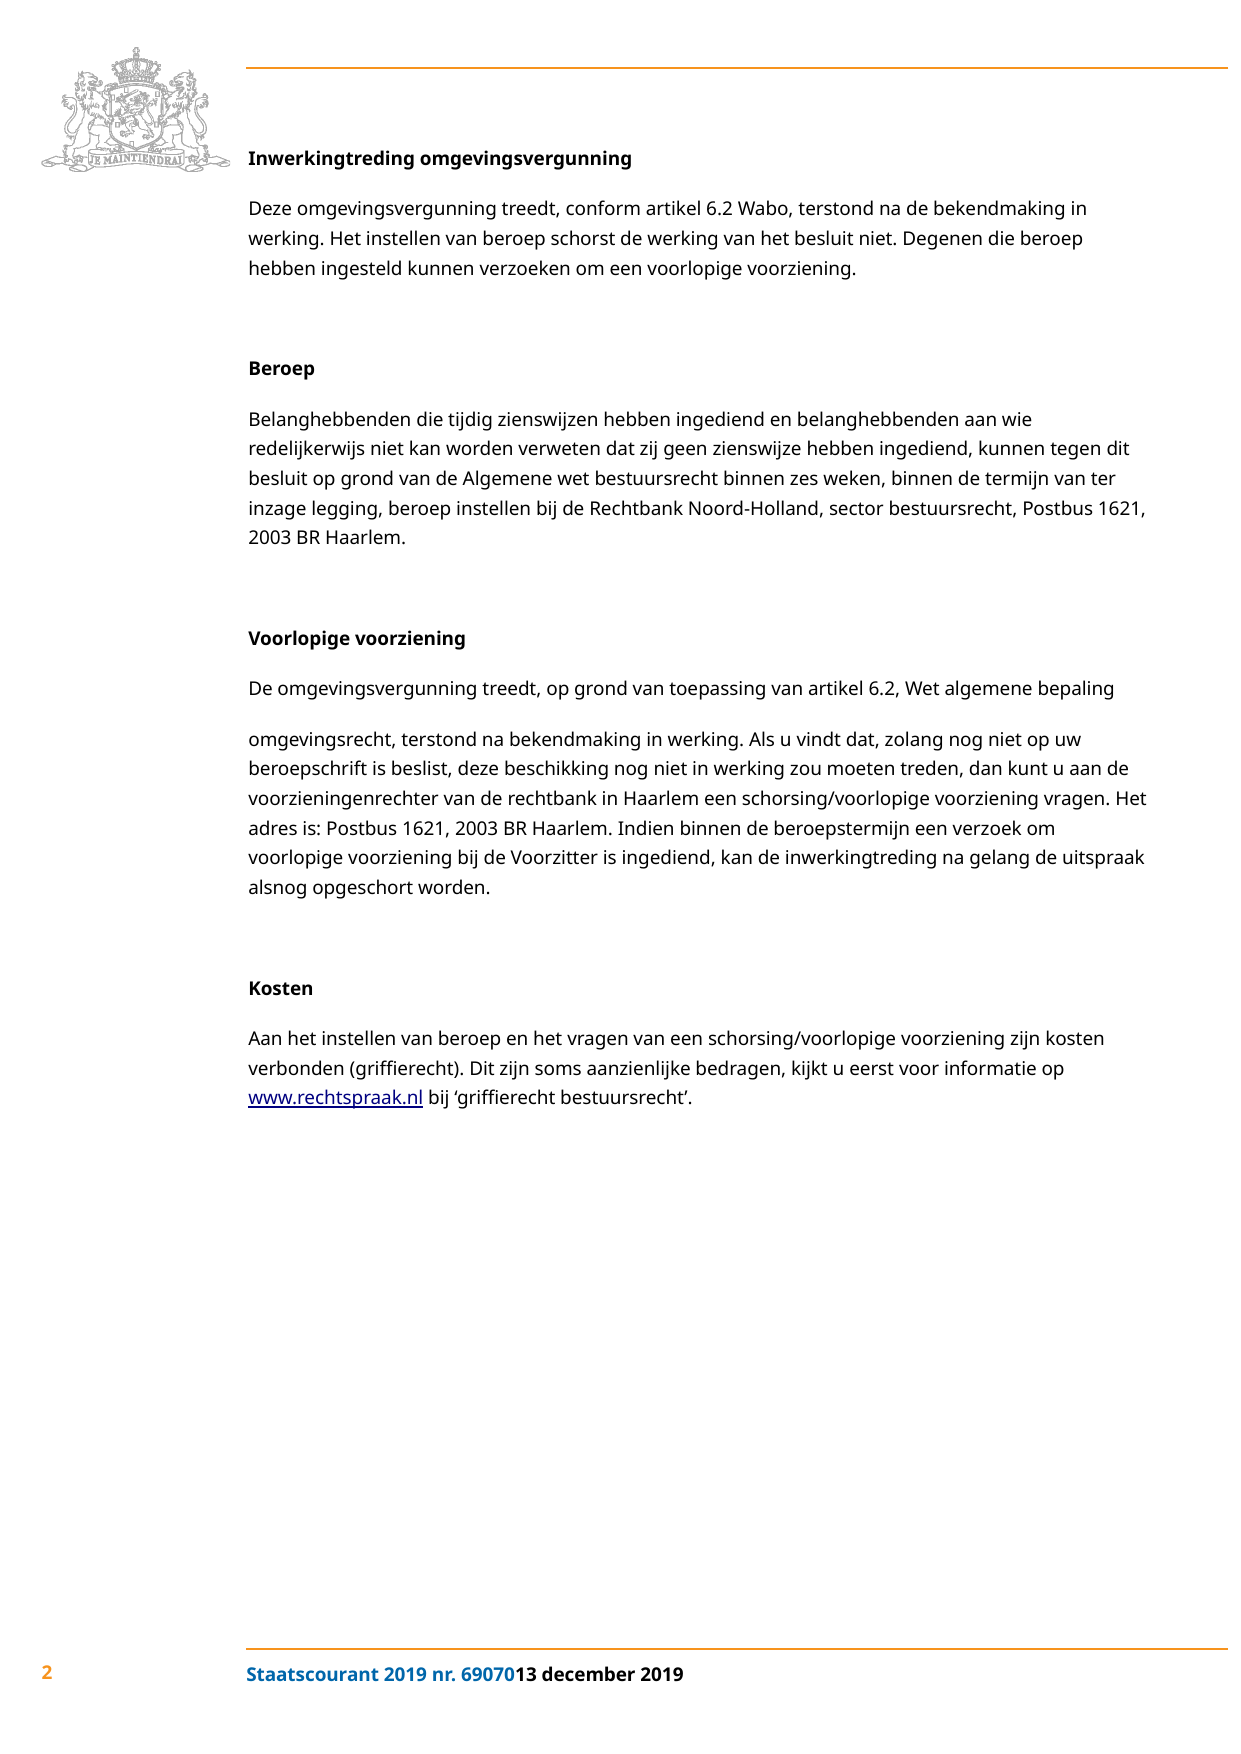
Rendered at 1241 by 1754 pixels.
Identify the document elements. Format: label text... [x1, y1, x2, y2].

text Voorlopige voorziening [248, 625, 1152, 651]
text Beroep [248, 356, 1152, 381]
picture [41, 47, 231, 172]
text Kosten [248, 975, 1152, 1001]
text Inwerkingtreding omgevingsvergunning [248, 145, 1152, 171]
text De omgevingsvergunning treedt, op grond van toepassing van artikel 6.2, Wet algemene bepaling [248, 676, 1152, 701]
text Belanghebbenden die tijdig zienswijzen hebben ingediend en belanghebbenden aan wie redelijkerwijs niet kan worden verweten dat zij geen zienswijze hebben ingediend, kunnen tegen dit besluit op grond van de Algemene wet bestuursrecht binnen zes weken, binnen de termijn van ter inzage legging, beroep instellen bij de Rechtbank Noord-Holland, sector bestuursrecht, Postbus 1621, 2003 BR Haarlem. [248, 406, 1152, 550]
text omgevingsrecht, terstond na bekendmaking in werking. Als u vindt dat, zolang nog niet op uw beroepschrift is beslist, deze beschikking nog niet in werking zou moeten treden, dan kunt u aan de voorzieningenrechter van de rechtbank in Haarlem een schorsing/voorlopige voorziening vragen. Het adres is: Postbus 1621, 2003 BR Haarlem. Indien binnen de beroepstermijn een verzoek om voorlopige voorziening bij de Voorzitter is ingediend, kan de inwerkingtreding na gelang de uitspraak alsnog opgeschort worden. [248, 726, 1152, 900]
text Aan het instellen van beroep en het vragen van een schorsing/voorlopige voorziening zijn kosten verbonden (griffierecht). Dit zijn soms aanzienlijke bedragen, kijkt u eerst voor informatie op www.rechtspraak.nl bij ‘griffierecht bestuursrecht’. [248, 1025, 1152, 1110]
text Deze omgevingsvergunning treedt, conform artikel 6.2 Wabo, terstond na de bekendmaking in werking. Het instellen van beroep schorst de werking van het besluit niet. Degenen die beroep hebben ingesteld kunnen verzoeken om een voorlopige voorziening. [248, 196, 1152, 281]
